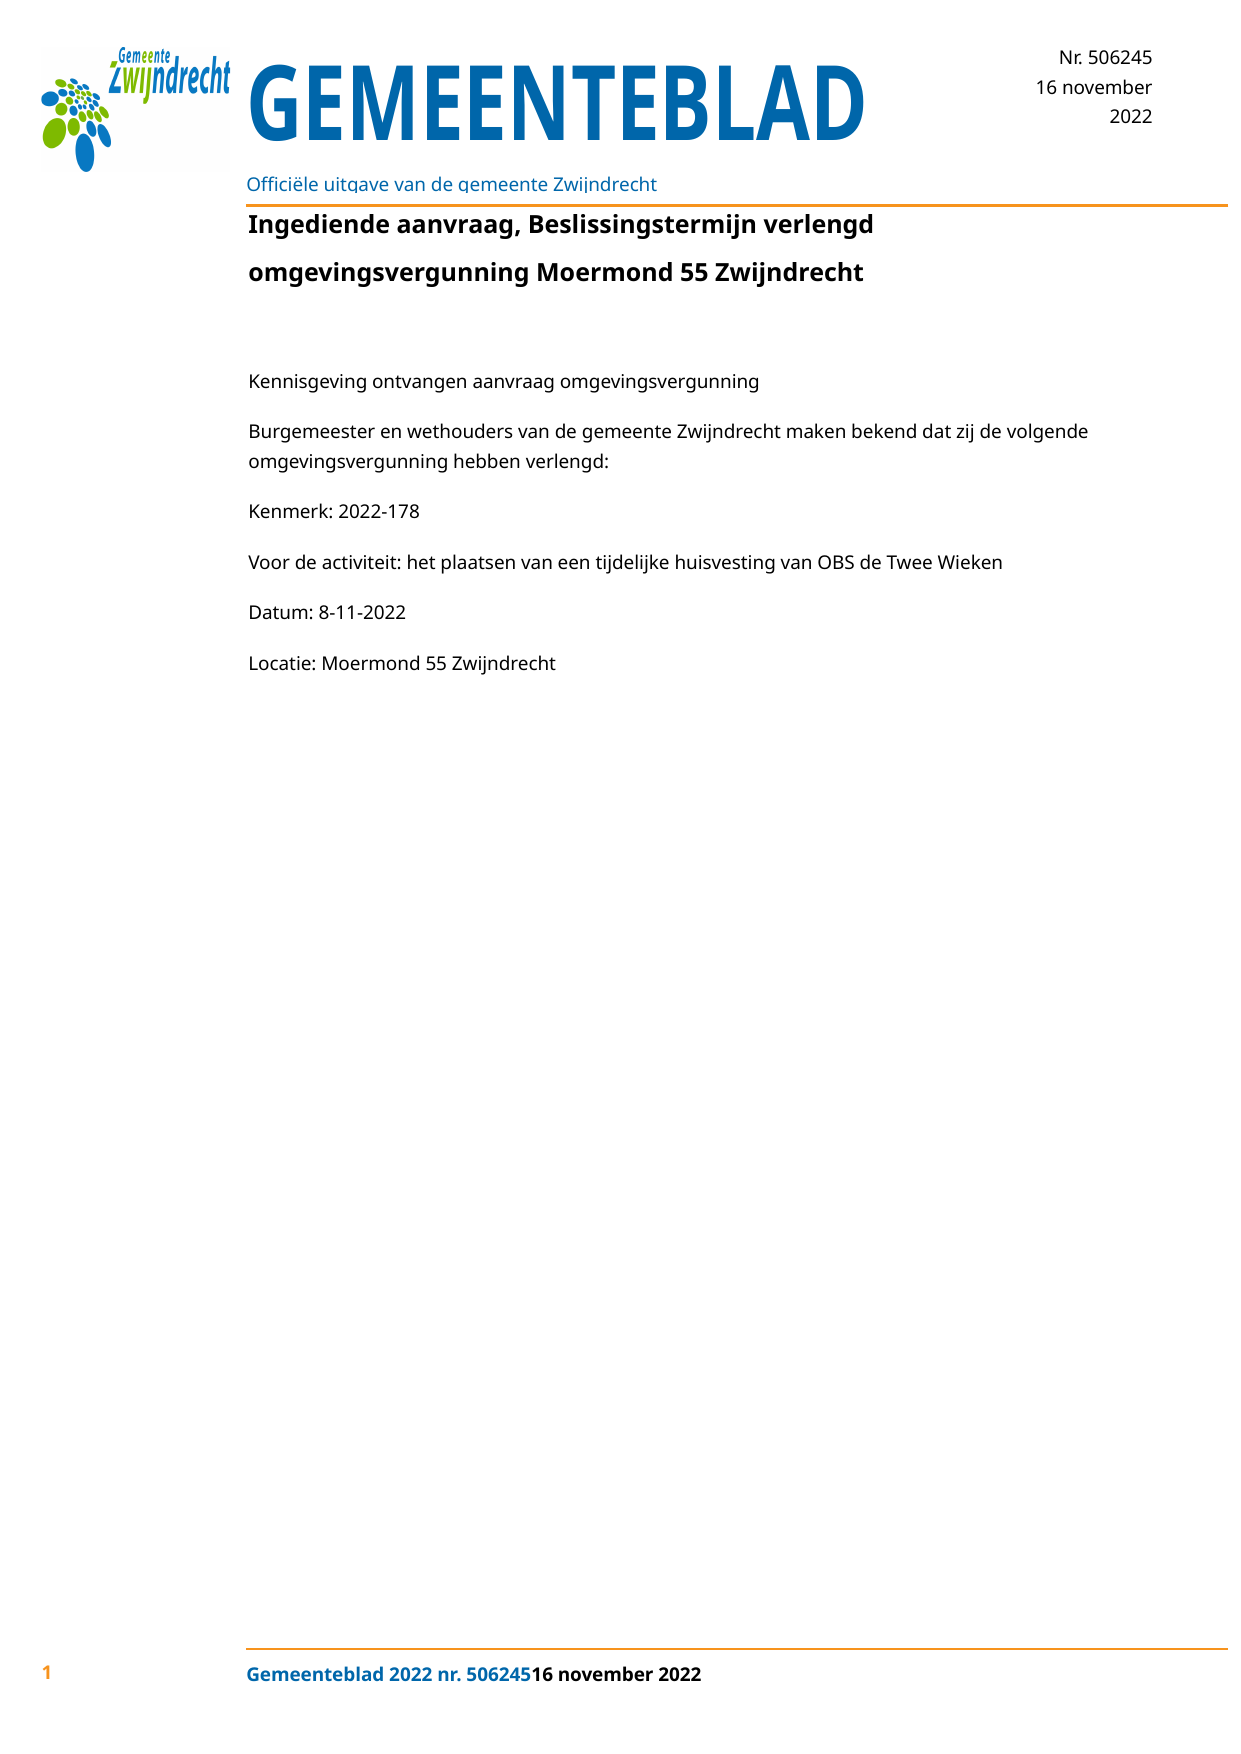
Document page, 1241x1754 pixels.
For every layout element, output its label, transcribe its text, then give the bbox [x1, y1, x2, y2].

text Datum: 8-11-2022 [248, 599, 1152, 625]
text Voor de activiteit: het plaatsen van een tijdelijke huisvesting van OBS de Twee Wieken [248, 549, 1152, 575]
text Burgemeester en wethouders van de gemeente Zwijndrecht maken bekend dat zij de volgende omgevingsvergunning hebben verlengd: [248, 419, 1152, 474]
text Kenmerk: 2022-178 [248, 499, 1152, 524]
picture [41, 47, 231, 172]
text Locatie: Moermond 55 Zwijndrecht [248, 650, 1152, 676]
text Kennisgeving ontvangen aanvraag omgevingsvergunning [248, 368, 1152, 394]
text Ingediende aanvraag, Beslissingstermijn verlengd omgevingsvergunning Moermond 55 Zwijndrecht [248, 207, 1152, 288]
